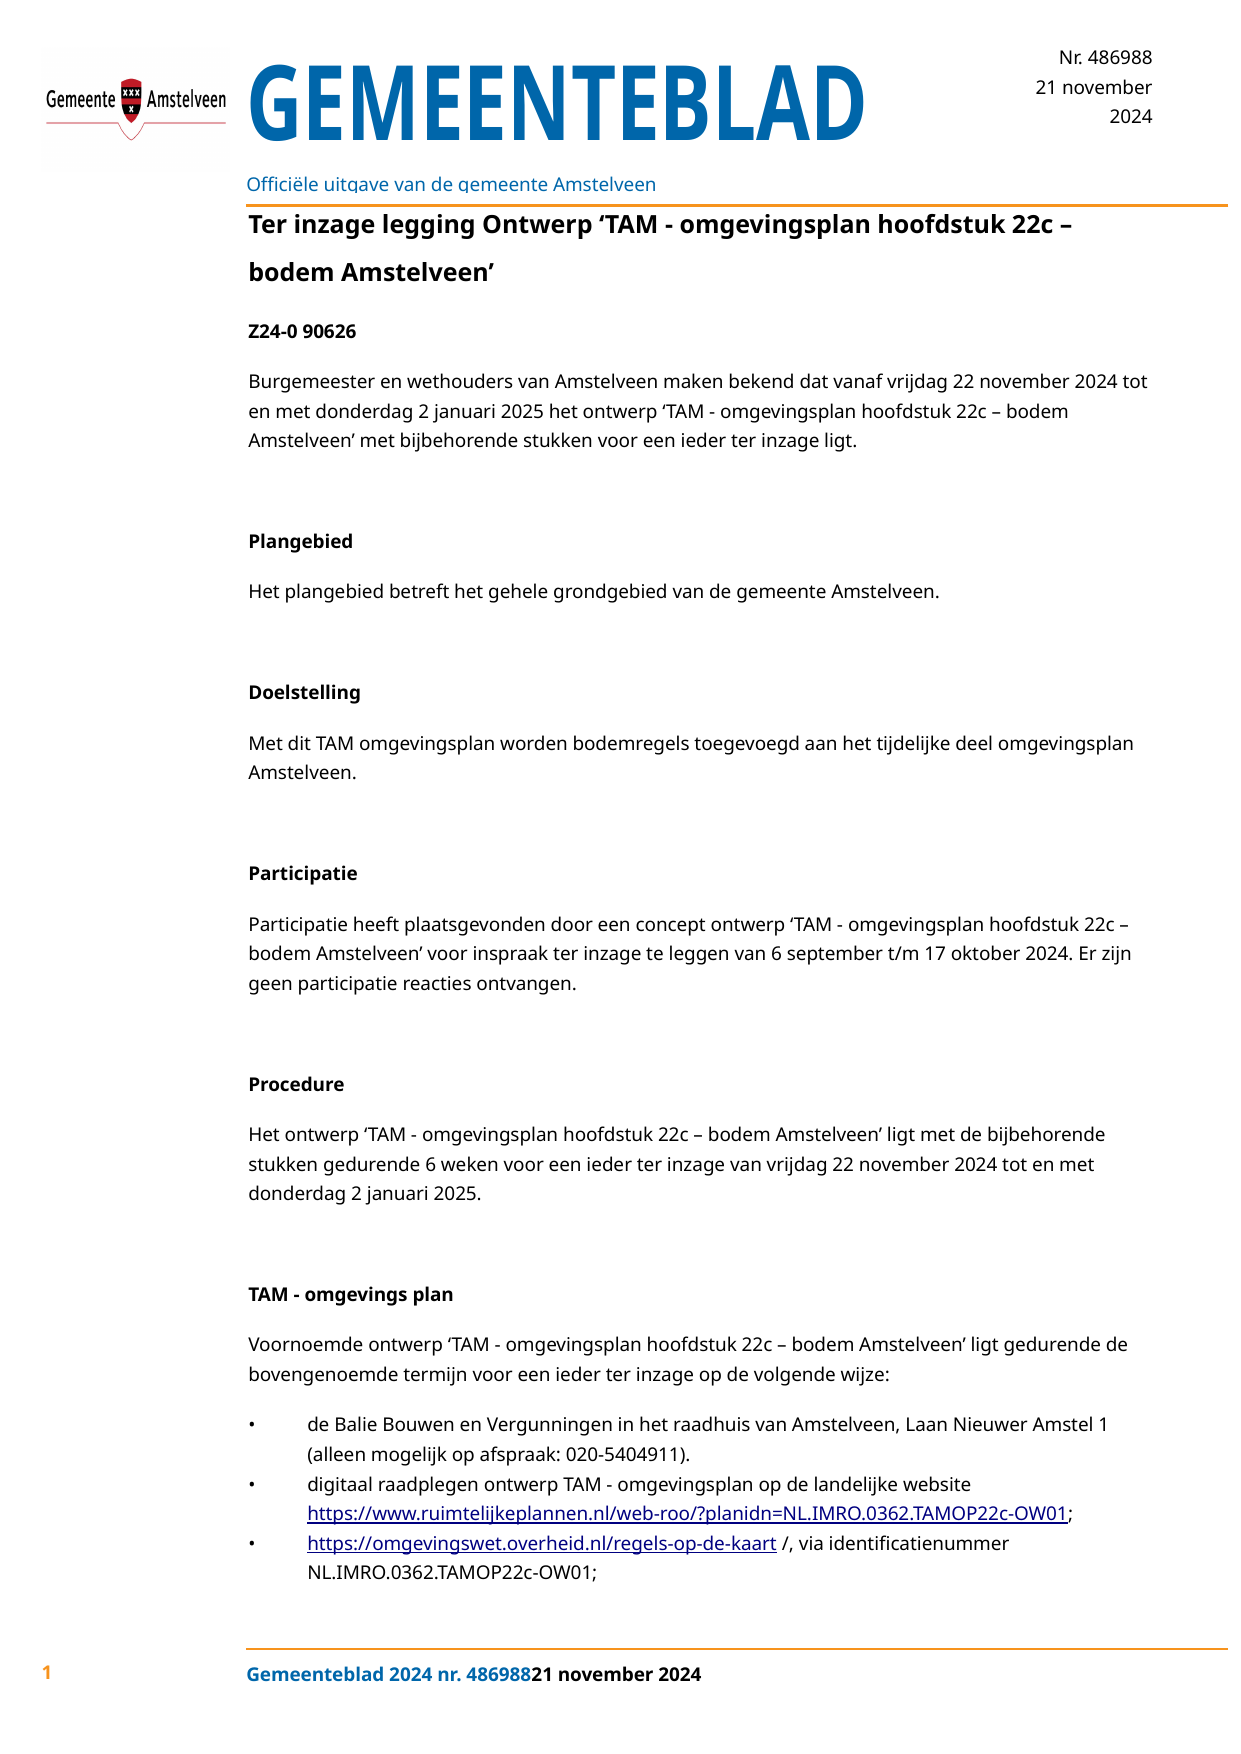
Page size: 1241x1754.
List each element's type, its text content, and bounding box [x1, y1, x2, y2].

list digitaal raadplegen ontwerp TAM - omgevingsplan op de landelijke website https://www.ruimtelijkeplannen.nl/web-roo/?planidn=NL.IMRO.0362.TAMOP22c-OW01; [248, 1471, 1152, 1526]
list de Balie Bouwen en Vergunningen in het raadhuis van Amstelveen, Laan Nieuwer Amstel 1 (alleen mogelijk op afspraak: 020-5404911). [248, 1412, 1152, 1467]
text Met dit TAM omgevingsplan worden bodemregels toegevoegd aan het tijdelijke deel omgevingsplan Amstelveen. [248, 730, 1152, 785]
list https://omgevingswet.overheid.nl/regels-op-de-kaart /, via identificatienummer NL.IMRO.0362.TAMOP22c-OW01; [248, 1530, 1152, 1585]
text Het plangebied betreft het gehele grondgebied van de gemeente Amstelveen. [248, 579, 1152, 604]
text Burgemeester en wethouders van Amstelveen maken bekend dat vanaf vrijdag 22 november 2024 tot en met donderdag 2 januari 2025 het ontwerp ‘TAM - omgevingsplan hoofdstuk 22c – bodem Amstelveen’ met bijbehorende stukken voor een ieder ter inzage ligt. [248, 368, 1152, 453]
picture [41, 47, 231, 172]
text Participatie [248, 860, 1152, 886]
text Procedure [248, 1071, 1152, 1097]
text Participatie heeft plaatsgevonden door een concept ontwerp ‘TAM - omgevingsplan hoofdstuk 22c – bodem Amstelveen’ voor inspraak ter inzage te leggen van 6 september t/m 17 oktober 2024. Er zijn geen participatie reacties ontvangen. [248, 911, 1152, 996]
text Plangebied [248, 528, 1152, 554]
text Voornoemde ontwerp ‘TAM - omgevingsplan hoofdstuk 22c – bodem Amstelveen’ ligt gedurende de bovengenoemde termijn voor een ieder ter inzage op de volgende wijze: [248, 1332, 1152, 1387]
text Het ontwerp ‘TAM - omgevingsplan hoofdstuk 22c – bodem Amstelveen’ ligt met de bijbehorende stukken gedurende 6 weken voor een ieder ter inzage van vrijdag 22 november 2024 tot en met donderdag 2 januari 2025. [248, 1121, 1152, 1206]
text Doelstelling [248, 679, 1152, 705]
text Ter inzage legging Ontwerp ‘TAM - omgevingsplan hoofdstuk 22c – bodem Amstelveen’ [248, 207, 1152, 288]
text TAM - omgevings plan [248, 1281, 1152, 1307]
text Z24-0 90626 [248, 318, 1152, 344]
